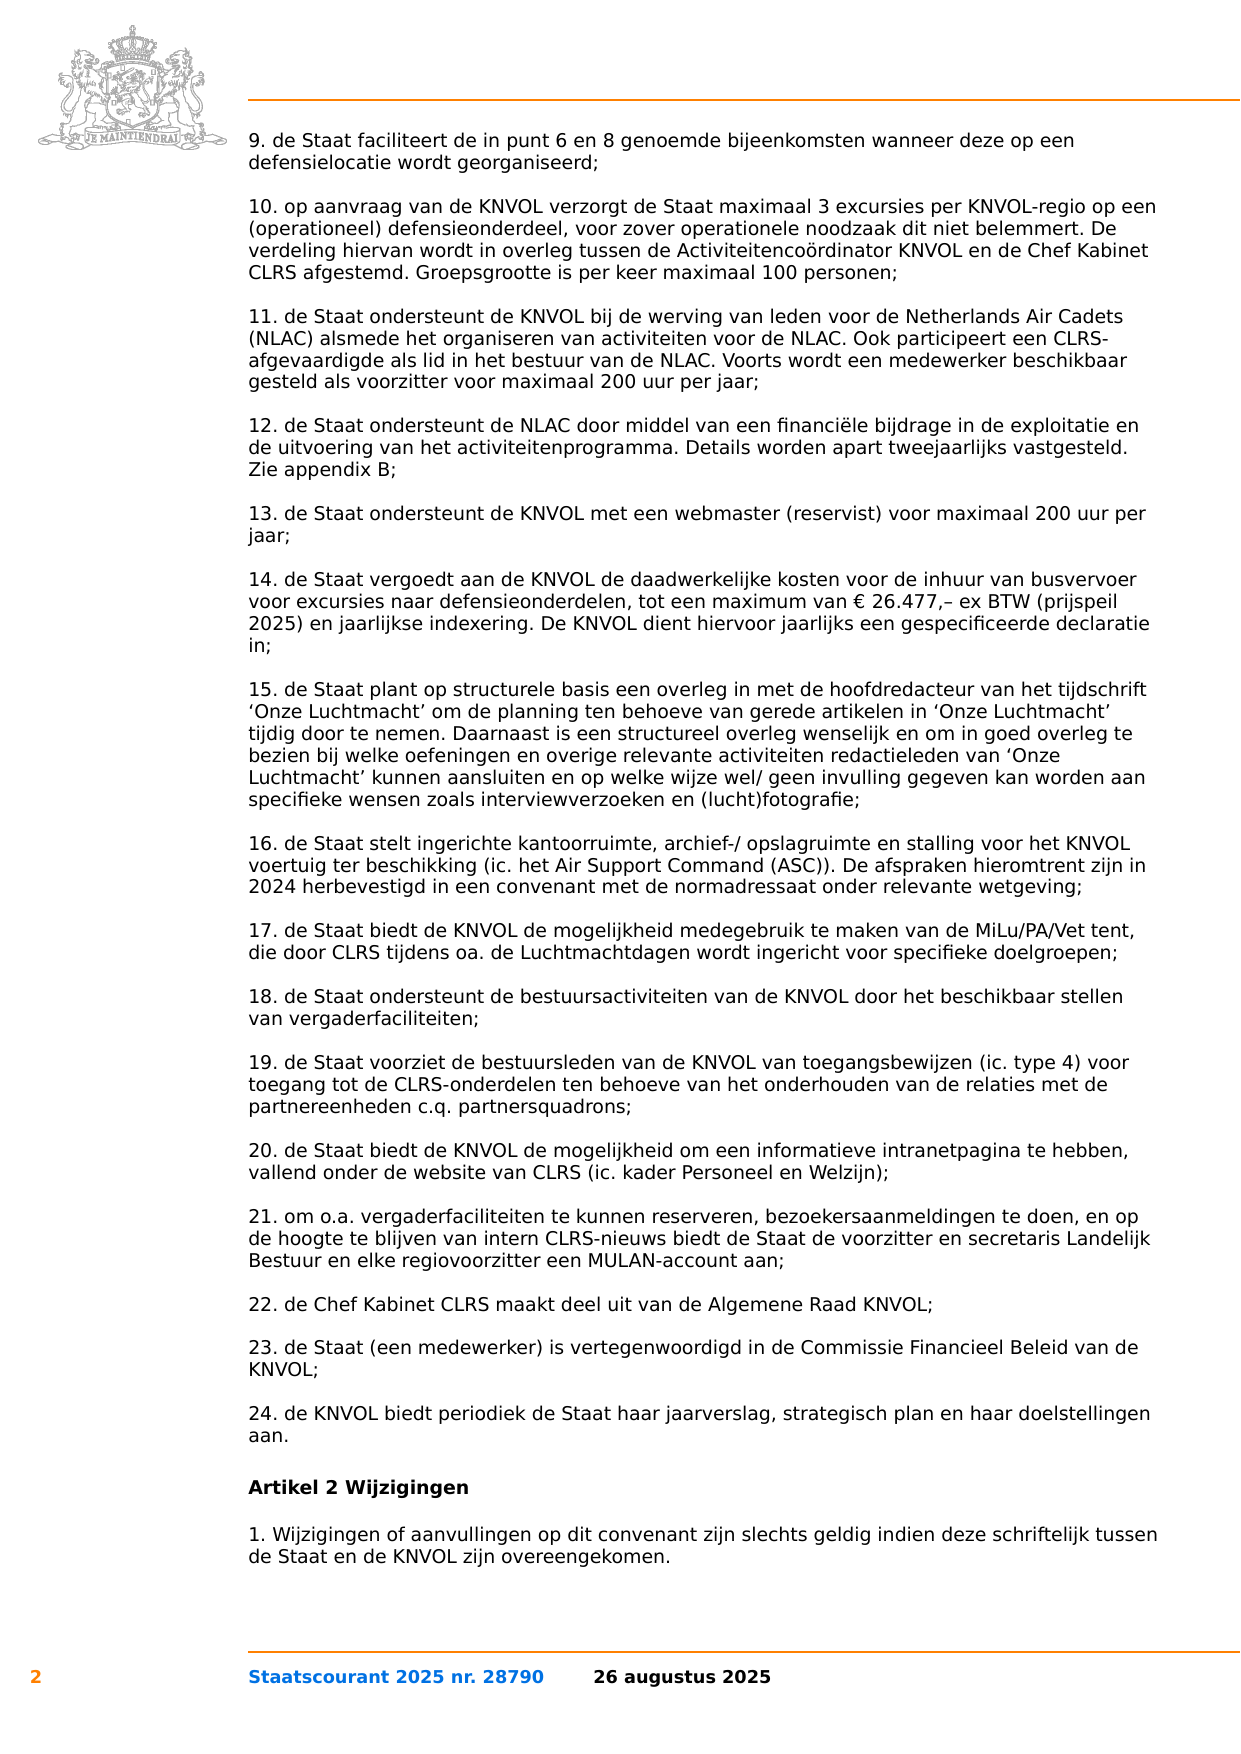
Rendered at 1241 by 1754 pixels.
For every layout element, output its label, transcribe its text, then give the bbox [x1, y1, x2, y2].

text 9. de Staat faciliteert de in punt 6 en 8 genoemde bijeenkomsten wanneer deze op een defensielocatie wordt georganiseerd; [248, 130, 1163, 174]
text 15. de Staat plant op structurele basis een overleg in met de hoofdredacteur van het tijdschrift ‘Onze Luchtmacht’ om de planning ten behoeve van gerede artikelen in ‘Onze Luchtmacht’ tijdig door te nemen. Daarnaast is een structureel overleg wenselijk en om in goed overleg te bezien bij welke oefeningen en overige relevante activiteiten redactieleden van ‘Onze Luchtmacht’ kunnen aansluiten en op welke wijze wel/ geen invulling gegeven kan worden aan specifieke wensen zoals interviewverzoeken en (lucht)fotografie; [248, 679, 1163, 811]
text 13. de Staat ondersteunt de KNVOL met een webmaster (reservist) voor maximaal 200 uur per jaar; [248, 503, 1163, 547]
subtitle Artikel 2 Wijzigingen [248, 1477, 1163, 1499]
text 14. de Staat vergoedt aan de KNVOL de daadwerkelijke kosten voor de inhuur van busvervoer voor excursies naar defensieonderdelen, tot een maximum van € 26.477,– ex BTW (prijspeil 2025) en jaarlijkse indexering. De KNVOL dient hiervoor jaarlijks een gespecificeerde declaratie in; [248, 569, 1163, 657]
text 1. Wijzigingen of aanvullingen op dit convenant zijn slechts geldig indien deze schriftelijk tussen de Staat en de KNVOL zijn overeengekomen. [248, 1524, 1163, 1568]
text 12. de Staat ondersteunt de NLAC door middel van een financiële bijdrage in de exploitatie en de uitvoering van het activiteitenprogramma. Details worden apart tweejaarlijks vastgesteld. Zie appendix B; [248, 415, 1163, 481]
text 24. de KNVOL biedt periodiek de Staat haar jaarverslag, strategisch plan en haar doelstellingen aan. [248, 1403, 1163, 1447]
text 11. de Staat ondersteunt de KNVOL bij de werving van leden voor de Netherlands Air Cadets (NLAC) alsmede het organiseren van activiteiten voor de NLAC. Ook participeert een CLRS-afgevaardigde als lid in het bestuur van de NLAC. Voorts wordt een medewerker beschikbaar gesteld als voorzitter voor maximaal 200 uur per jaar; [248, 306, 1163, 393]
text 20. de Staat biedt de KNVOL de mogelijkheid om een informatieve intranetpagina te hebben, vallend onder de website van CLRS (ic. kader Personeel en Welzijn); [248, 1140, 1163, 1184]
text 22. de Chef Kabinet CLRS maakt deel uit van de Algemene Raad KNVOL; [248, 1293, 1163, 1315]
text 17. de Staat biedt de KNVOL de mogelijkheid medegebruik te maken van de MiLu/PA/Vet tent, die door CLRS tijdens oa. de Luchtmachtdagen wordt ingericht voor specifieke doelgroepen; [248, 920, 1163, 964]
picture [38, 25, 227, 150]
text 16. de Staat stelt ingerichte kantoorruimte, archief-/ opslagruimte en stalling voor het KNVOL voertuig ter beschikking (ic. het Air Support Command (ASC)). De afspraken hieromtrent zijn in 2024 herbevestigd in een convenant met de normadressaat onder relevante wetgeving; [248, 832, 1163, 898]
text 18. de Staat ondersteunt de bestuursactiviteiten van de KNVOL door het beschikbaar stellen van vergaderfaciliteiten; [248, 986, 1163, 1030]
text 21. om o.a. vergaderfaciliteiten te kunnen reserveren, bezoekersaanmeldingen te doen, en op de hoogte te blijven van intern CLRS-nieuws biedt de Staat de voorzitter en secretaris Landelijk Bestuur en elke regiovoorzitter een MULAN-account aan; [248, 1206, 1163, 1272]
text 23. de Staat (een medewerker) is vertegenwoordigd in de Commissie Financieel Beleid van de KNVOL; [248, 1337, 1163, 1381]
text 19. de Staat voorziet de bestuursleden van de KNVOL van toegangsbewijzen (ic. type 4) voor toegang tot de CLRS-onderdelen ten behoeve van het onderhouden van de relaties met de partnereenheden c.q. partnersquadrons; [248, 1052, 1163, 1118]
text 10. op aanvraag van de KNVOL verzorgt de Staat maximaal 3 excursies per KNVOL-regio op een (operationeel) defensieonderdeel, voor zover operationele noodzaak dit niet belemmert. De verdeling hiervan wordt in overleg tussen de Activiteitencoördinator KNVOL en de Chef Kabinet CLRS afgestemd. Groepsgrootte is per keer maximaal 100 personen; [248, 196, 1163, 284]
